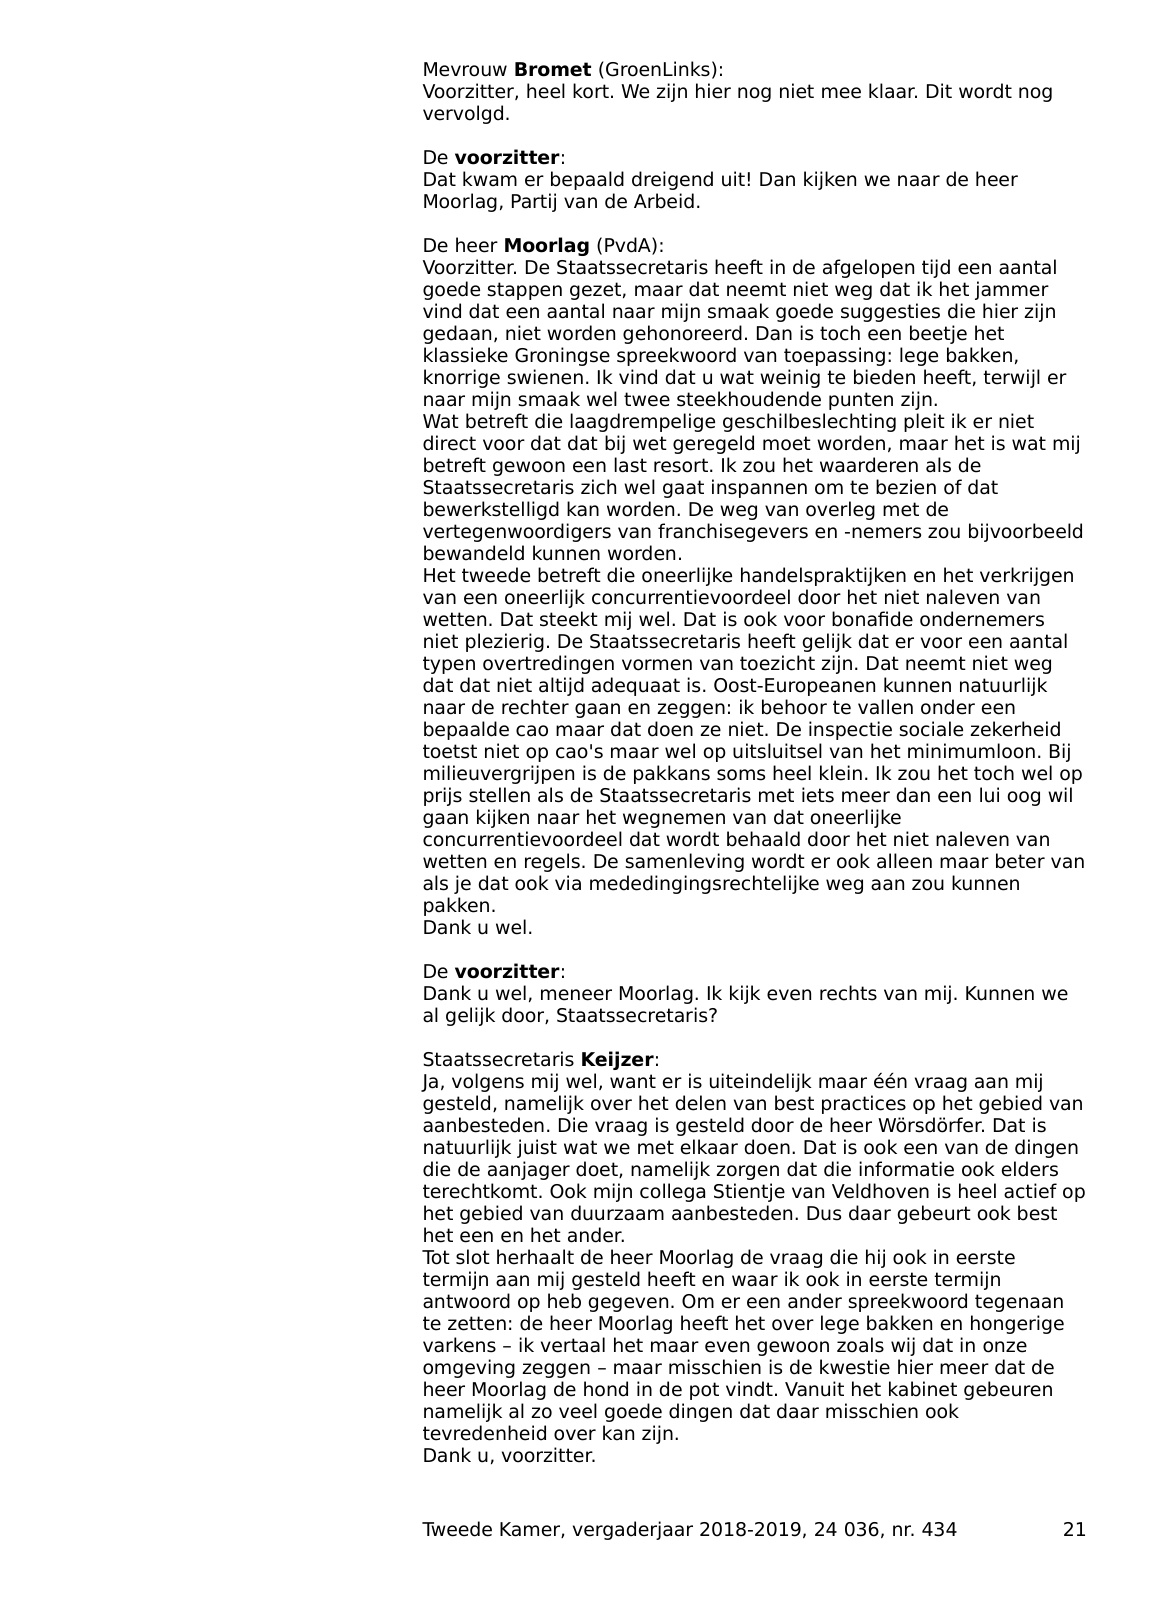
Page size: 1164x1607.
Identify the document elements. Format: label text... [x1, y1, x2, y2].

text Dank u, voorzitter. [422, 1444, 1087, 1467]
text Het tweede betreft die oneerlijke handelspraktijken en het verkrijgen van een oneerlijk concurrentievoordeel door het niet naleven van wetten. Dat steekt mij wel. Dat is ook voor bonafide ondernemers niet plezierig. De Staatssecretaris heeft gelijk dat er voor een aantal typen overtredingen vormen van toezicht zijn. Dat neemt niet weg dat dat niet altijd adequaat is. Oost-Europeanen kunnen natuurlijk naar de rechter gaan en zeggen: ik behoor te vallen onder een bepaalde cao maar dat doen ze niet. De inspectie sociale zekerheid toetst niet op cao's maar wel op uitsluitsel van het minimumloon. Bij milieuvergrijpen is de pakkans soms heel klein. Ik zou het toch wel op prijs stellen als de Staatssecretaris met iets meer dan een lui oog wil gaan kijken naar het wegnemen van dat oneerlijke concurrentievoordeel dat wordt behaald door het niet naleven van wetten en regels. De samenleving wordt er ook alleen maar beter van als je dat ook via mededingingsrechtelijke weg aan zou kunnen pakken. [422, 565, 1087, 917]
text Wat betreft die laagdrempelige geschilbeslechting pleit ik er niet direct voor dat dat bij wet geregeld moet worden, maar het is wat mij betreft gewoon een last resort. Ik zou het waarderen als de Staatssecretaris zich wel gaat inspannen om te bezien of dat bewerkstelligd kan worden. De weg van overleg met de vertegenwoordigers van franchisegevers en -nemers zou bijvoorbeeld bewandeld kunnen worden. [422, 411, 1087, 565]
text Dank u wel, meneer Moorlag. Ik kijk even rechts van mij. Kunnen we al gelijk door, Staatssecretaris? [422, 983, 1087, 1027]
text Dat kwam er bepaald dreigend uit! Dan kijken we naar de heer Moorlag, Partij van de Arbeid. [422, 169, 1087, 213]
text Ja, volgens mij wel, want er is uiteindelijk maar één vraag aan mij gesteld, namelijk over het delen van best practices op het gebied van aanbesteden. Die vraag is gesteld door de heer Wörsdörfer. Dat is natuurlijk juist wat we met elkaar doen. Dat is ook een van de dingen die de aanjager doet, namelijk zorgen dat die informatie ook elders terechtkomt. Ook mijn collega Stientje van Veldhoven is heel actief op het gebied van duurzaam aanbesteden. Dus daar gebeurt ook best het een en het ander. [422, 1071, 1087, 1247]
text Staatssecretaris Keijzer: [422, 1049, 1087, 1071]
text Mevrouw Bromet (GroenLinks): [422, 59, 1087, 81]
text Voorzitter, heel kort. We zijn hier nog niet mee klaar. Dit wordt nog vervolgd. [422, 81, 1087, 125]
text De heer Moorlag (PvdA): [422, 235, 1087, 257]
text Voorzitter. De Staatssecretaris heeft in de afgelopen tijd een aantal goede stappen gezet, maar dat neemt niet weg dat ik het jammer vind dat een aantal naar mijn smaak goede suggesties die hier zijn gedaan, niet worden gehonoreerd. Dan is toch een beetje het klassieke Groningse spreekwoord van toepassing: lege bakken, knorrige swienen. Ik vind dat u wat weinig te bieden heeft, terwijl er naar mijn smaak wel twee steekhoudende punten zijn. [422, 257, 1087, 411]
text De voorzitter: [422, 147, 1087, 169]
text Dank u wel. [422, 917, 1087, 939]
text Tot slot herhaalt de heer Moorlag de vraag die hij ook in eerste termijn aan mij gesteld heeft en waar ik ook in eerste termijn antwoord op heb gegeven. Om er een ander spreekwoord tegenaan te zetten: de heer Moorlag heeft het over lege bakken en hongerige varkens – ik vertaal het maar even gewoon zoals wij dat in onze omgeving zeggen – maar misschien is de kwestie hier meer dat de heer Moorlag de hond in de pot vindt. Vanuit het kabinet gebeuren namelijk al zo veel goede dingen dat daar misschien ook tevredenheid over kan zijn. [422, 1247, 1087, 1444]
text De voorzitter: [422, 961, 1087, 983]
